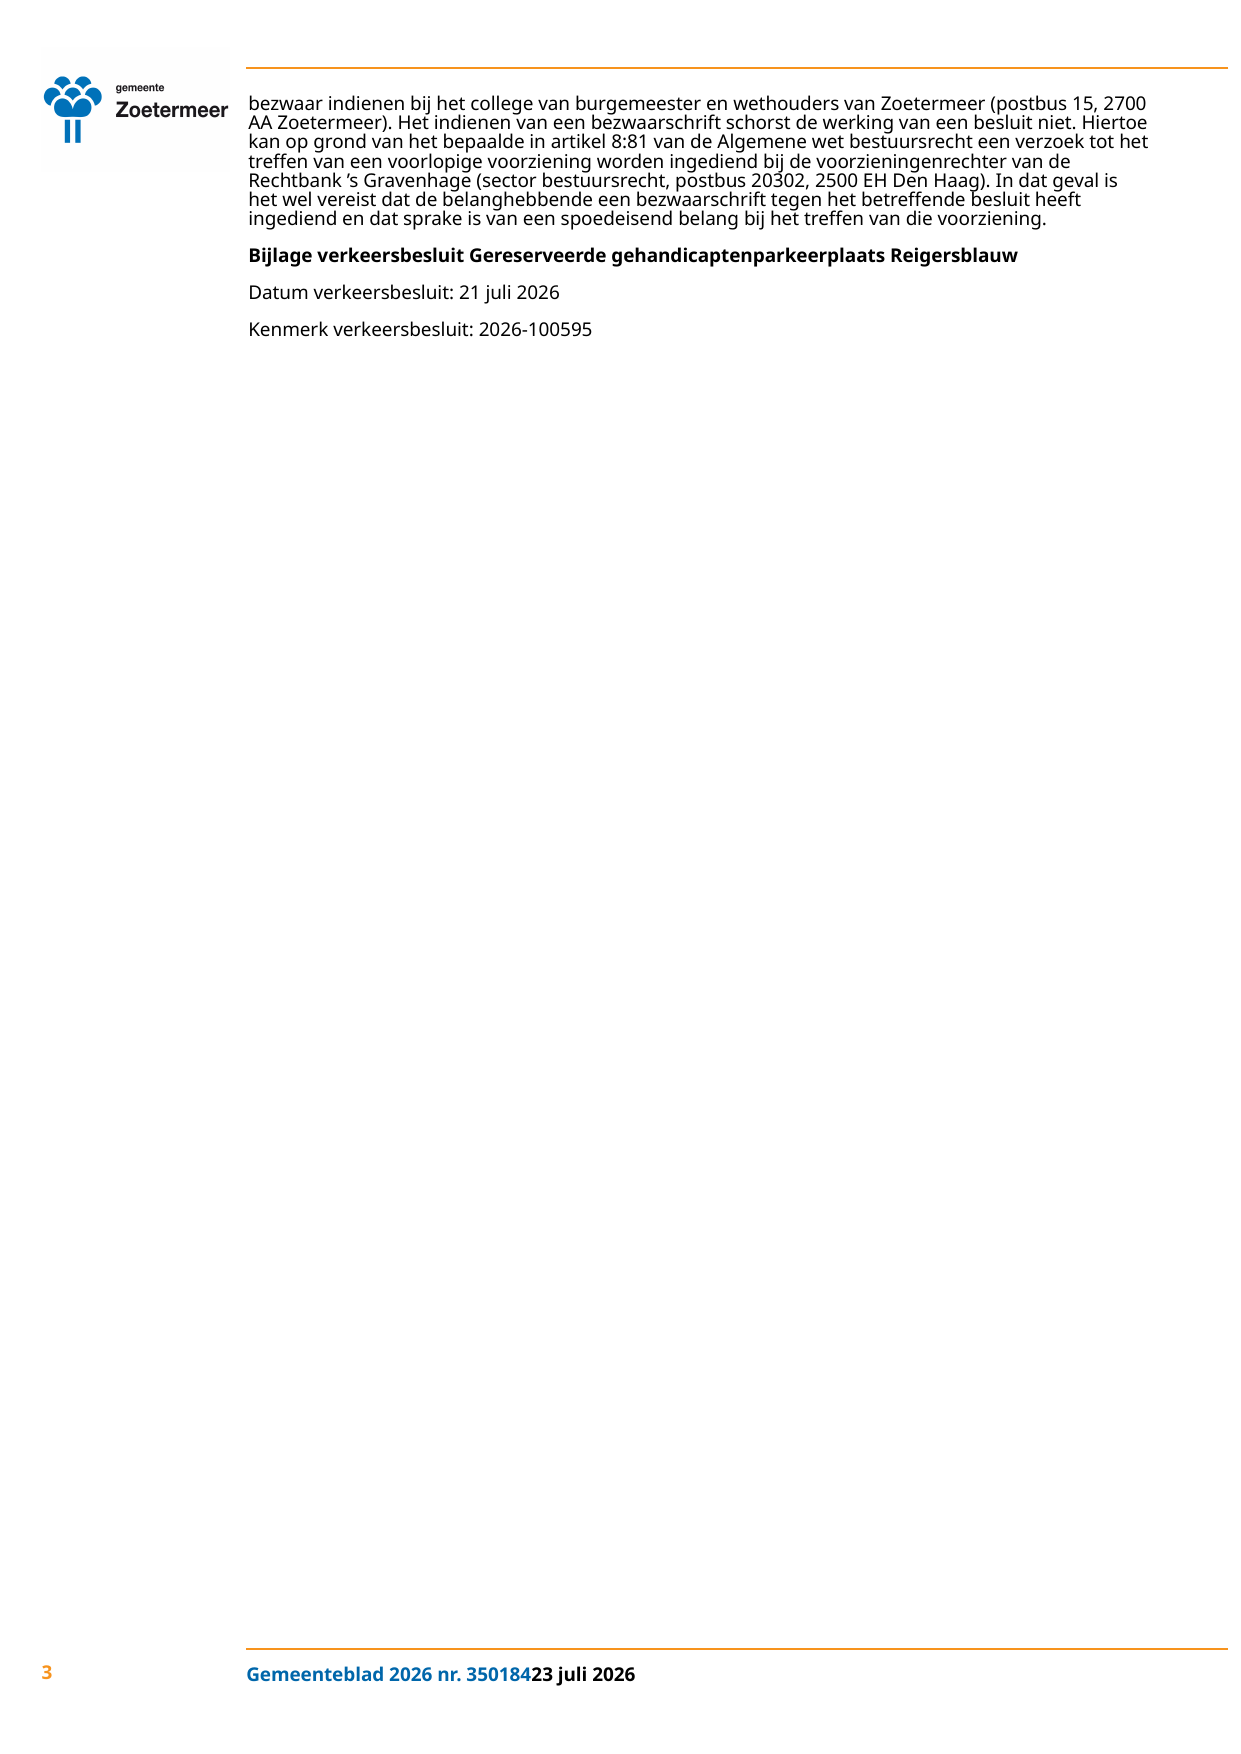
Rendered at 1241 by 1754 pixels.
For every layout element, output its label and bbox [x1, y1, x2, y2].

picture [41, 47, 231, 172]
